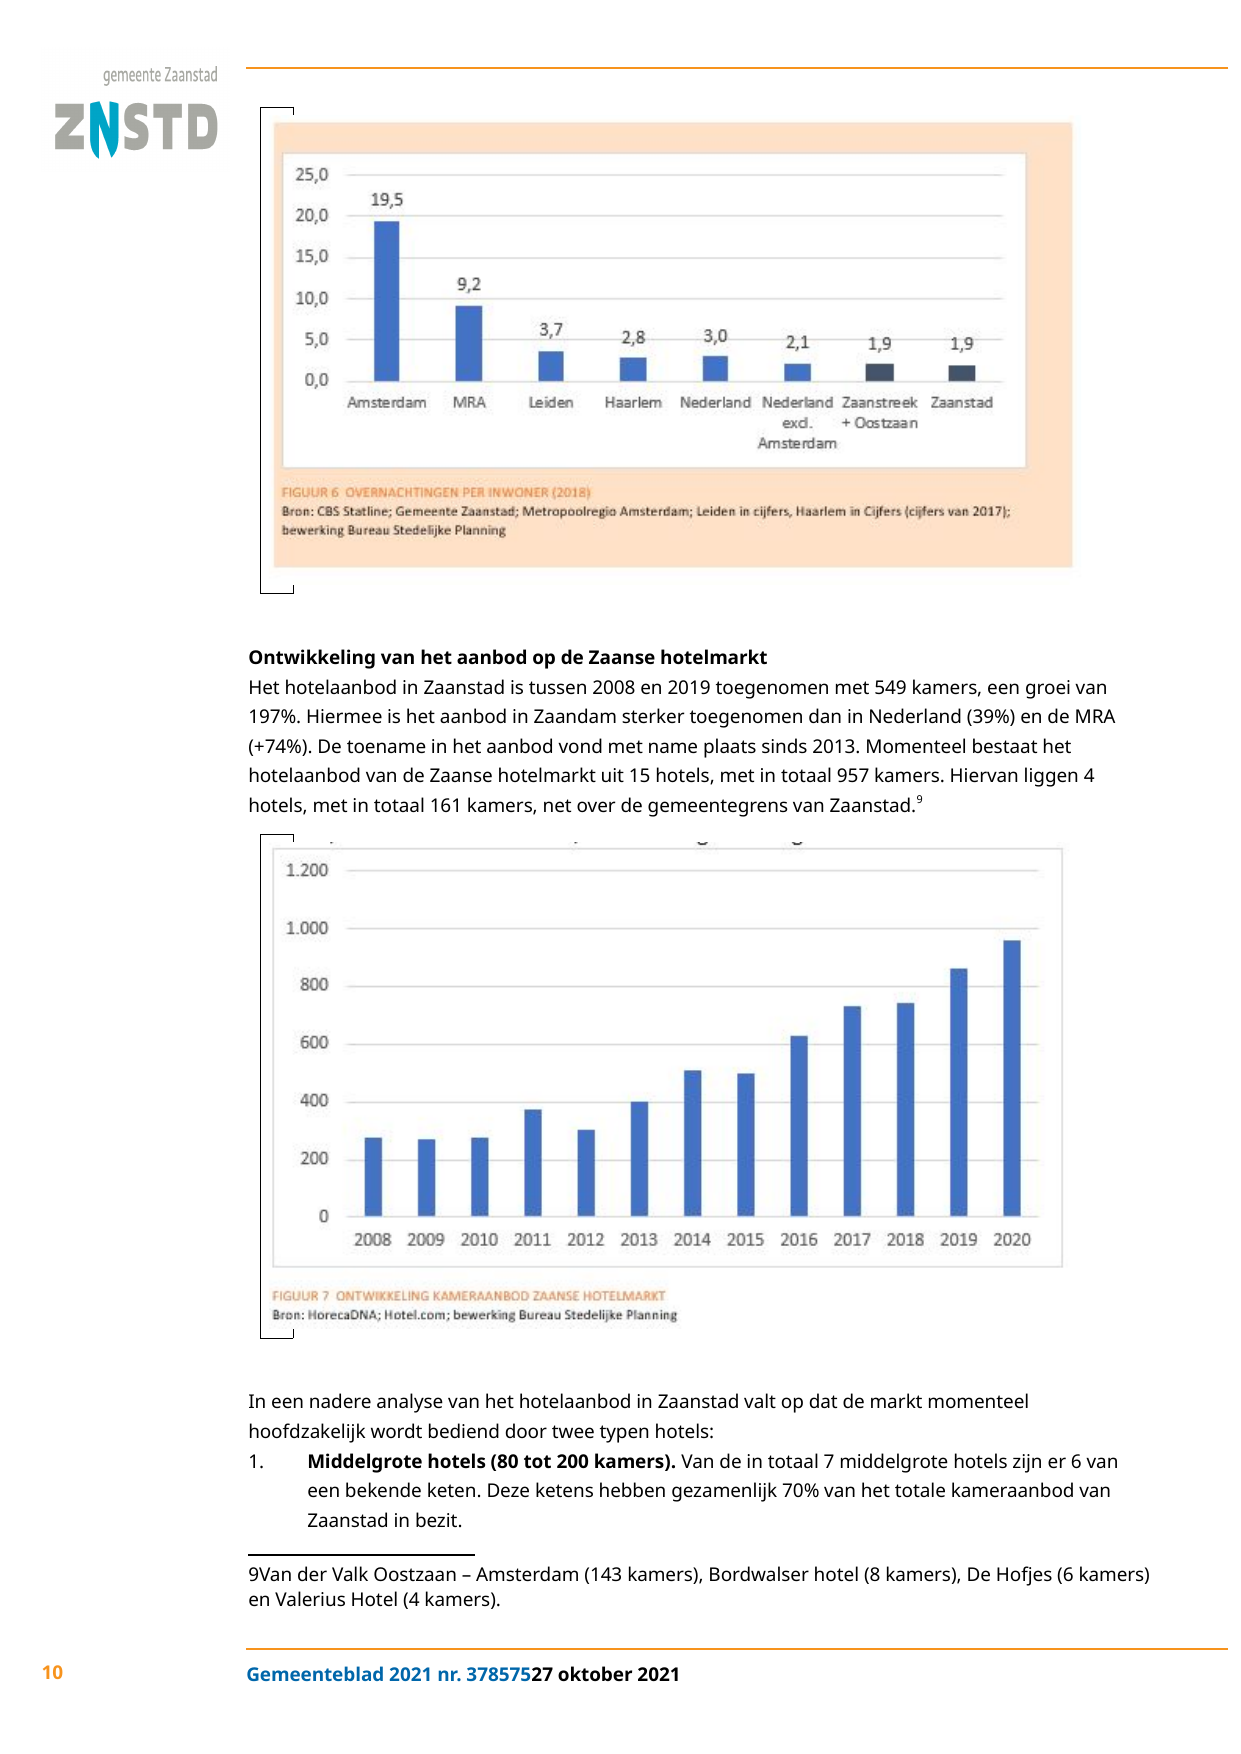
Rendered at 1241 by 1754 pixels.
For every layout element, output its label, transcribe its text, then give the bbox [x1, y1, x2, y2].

list Middelgrote hotels (80 tot 200 kamers). Van de in totaal 7 middelgrote hotels zijn er 6 van een bekende keten. Deze ketens hebben gezamenlijk 70% van het totale kameraanbod van Zaanstad in bezit. [248, 1448, 1152, 1533]
picture [41, 47, 231, 172]
text Het hotelaanbod in Zaanstad is tussen 2008 en 2019 toegenomen met 549 kamers, een groei van 197%. Hiermee is het aanbod in Zaandam sterker toegenomen dan in Nederland (39%) en de MRA (+74%). De toename in het aanbod vond met name plaats sinds 2013. Momenteel bestaat het hotelaanbod van de Zaanse hotelmarkt uit 15 hotels, met in totaal 957 kamers. Hiervan liggen 4 hotels, met in totaal 161 kamers, net over de gemeentegrens van Zaanstad. [248, 674, 1152, 818]
text In een nadere analyse van het hotelaanbod in Zaanstad valt op dat de markt momenteel hoofdzakelijk wordt bediend door twee typen hotels: [248, 1389, 1152, 1444]
text Van der Valk Oostzaan – Amsterdam (143 kamers), Bordwalser hotel (8 kamers), De Hofjes (6 kamers) en Valerius Hotel (4 kamers). [248, 1561, 1152, 1612]
picture [268, 115, 1082, 585]
text Ontwikkeling van het aanbod op de Zaanse hotelmarkt [248, 644, 1152, 670]
picture [268, 842, 1082, 1329]
